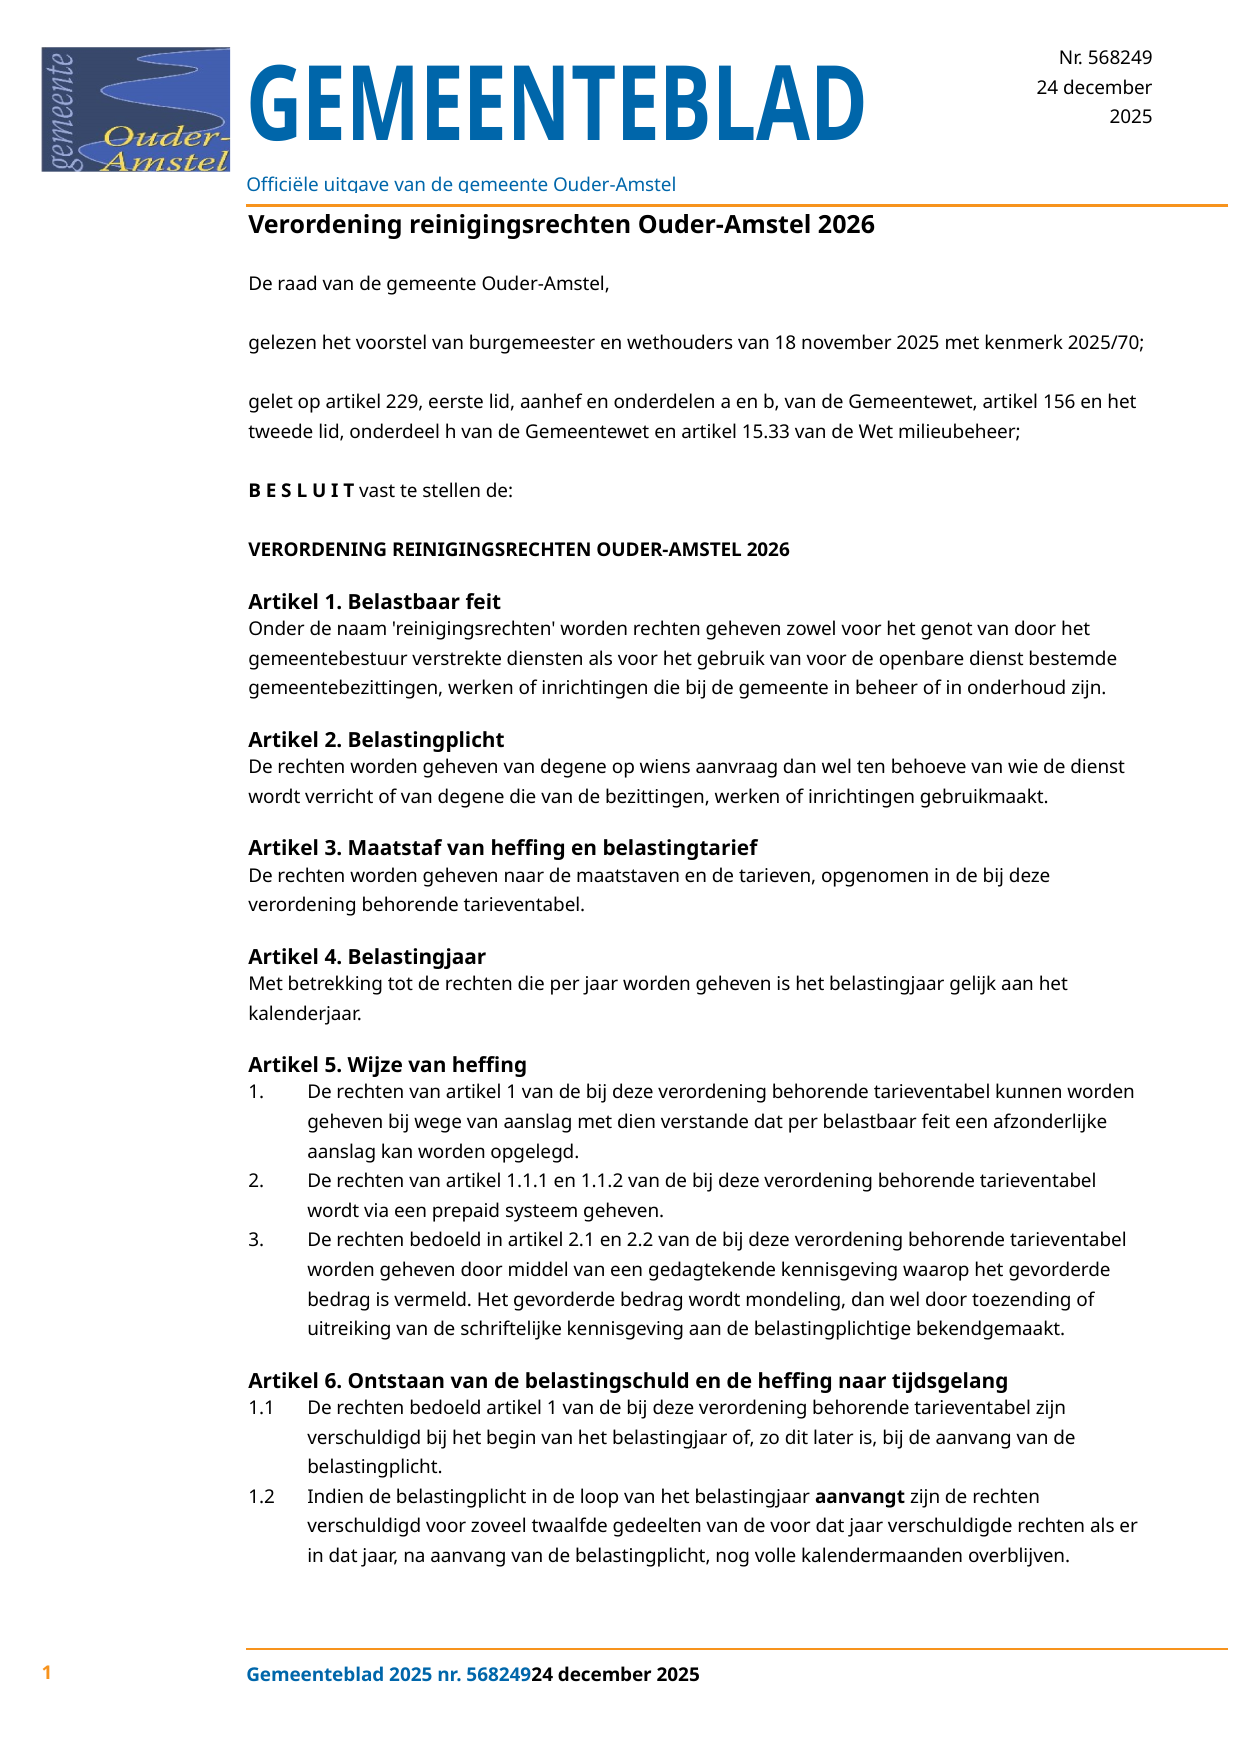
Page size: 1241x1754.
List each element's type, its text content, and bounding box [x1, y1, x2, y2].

text B E S L U I T vast te stellen de: [248, 477, 1152, 503]
text Artikel 6. Ontstaan van de belastingschuld en de heffing naar tijdsgelang [248, 1366, 1152, 1394]
text Onder de naam 'reinigingsrechten' worden rechten geheven zowel voor het genot van door het gemeentebestuur verstrekte diensten als voor het gebruik van voor de openbare dienst bestemde gemeentebezittingen, werken of inrichtingen die bij de gemeente in beheer of in onderhoud zijn. [248, 615, 1152, 700]
text Artikel 2. Belastingplicht [248, 725, 1152, 753]
text De rechten worden geheven naar de maatstaven en de tarieven, opgenomen in de bij deze verordening behorende tarieventabel. [248, 862, 1152, 917]
text gelezen het voorstel van burgemeester en wethouders van 18 november 2025 met kenmerk 2025/70; [248, 329, 1152, 355]
text Artikel 1. Belastbaar feit [248, 587, 1152, 615]
text Artikel 3. Maatstaf van heffing en belastingtarief [248, 833, 1152, 862]
text Artikel 5. Wijze van heffing [248, 1050, 1152, 1079]
list De rechten van artikel 1 van de bij deze verordening behorende tarieventabel kunnen worden geheven bij wege van aanslag met dien verstande dat per belastbaar feit een afzonderlijke aanslag kan worden opgelegd. [248, 1079, 1152, 1164]
text Artikel 4. Belastingjaar [248, 942, 1152, 970]
list De rechten bedoeld artikel 1 van de bij deze verordening behorende tarieventabel zijn verschuldigd bij het begin van het belastingjaar of, zo dit later is, bij de aanvang van de belastingplicht. [248, 1394, 1152, 1479]
text Verordening reinigingsrechten Ouder-Amstel 2026 [248, 207, 1152, 241]
text VERORDENING REINIGINGSRECHTEN OUDER-AMSTEL 2026 [248, 537, 1152, 562]
list De rechten bedoeld in artikel 2.1 en 2.2 van de bij deze verordening behorende tarieventabel worden geheven door middel van een gedagtekende kennisgeving waarop het gevorderde bedrag is vermeld. Het gevorderde bedrag wordt mondeling, dan wel door toezending of uitreiking van de schriftelijke kennisgeving aan de belastingplichtige bekendgemaakt. [248, 1227, 1152, 1341]
list De rechten van artikel 1.1.1 en 1.1.2 van de bij deze verordening behorende tarieventabel wordt via een prepaid systeem geheven. [248, 1167, 1152, 1223]
text Met betrekking tot de rechten die per jaar worden geheven is het belastingjaar gelijk aan het kalenderjaar. [248, 970, 1152, 1026]
text gelet op artikel 229, eerste lid, aanhef en onderdelen a en b, van de Gemeentewet, artikel 156 en het tweede lid, onderdeel h van de Gemeentewet en artikel 15.33 van de Wet milieubeheer; [248, 389, 1152, 444]
list Indien de belastingplicht in de loop van het belastingjaar aanvangt zijn de rechten verschuldigd voor zoveel twaalfde gedeelten van de voor dat jaar verschuldigde rechten als er in dat jaar, na aanvang van de belastingplicht, nog volle kalendermaanden overblijven. [248, 1483, 1152, 1568]
picture [41, 47, 231, 172]
text De raad van de gemeente Ouder-Amstel, [248, 270, 1152, 296]
text De rechten worden geheven van degene op wiens aanvraag dan wel ten behoeve van wie de dienst wordt verricht of van degene die van de bezittingen, werken of inrichtingen gebruikmaakt. [248, 753, 1152, 809]
